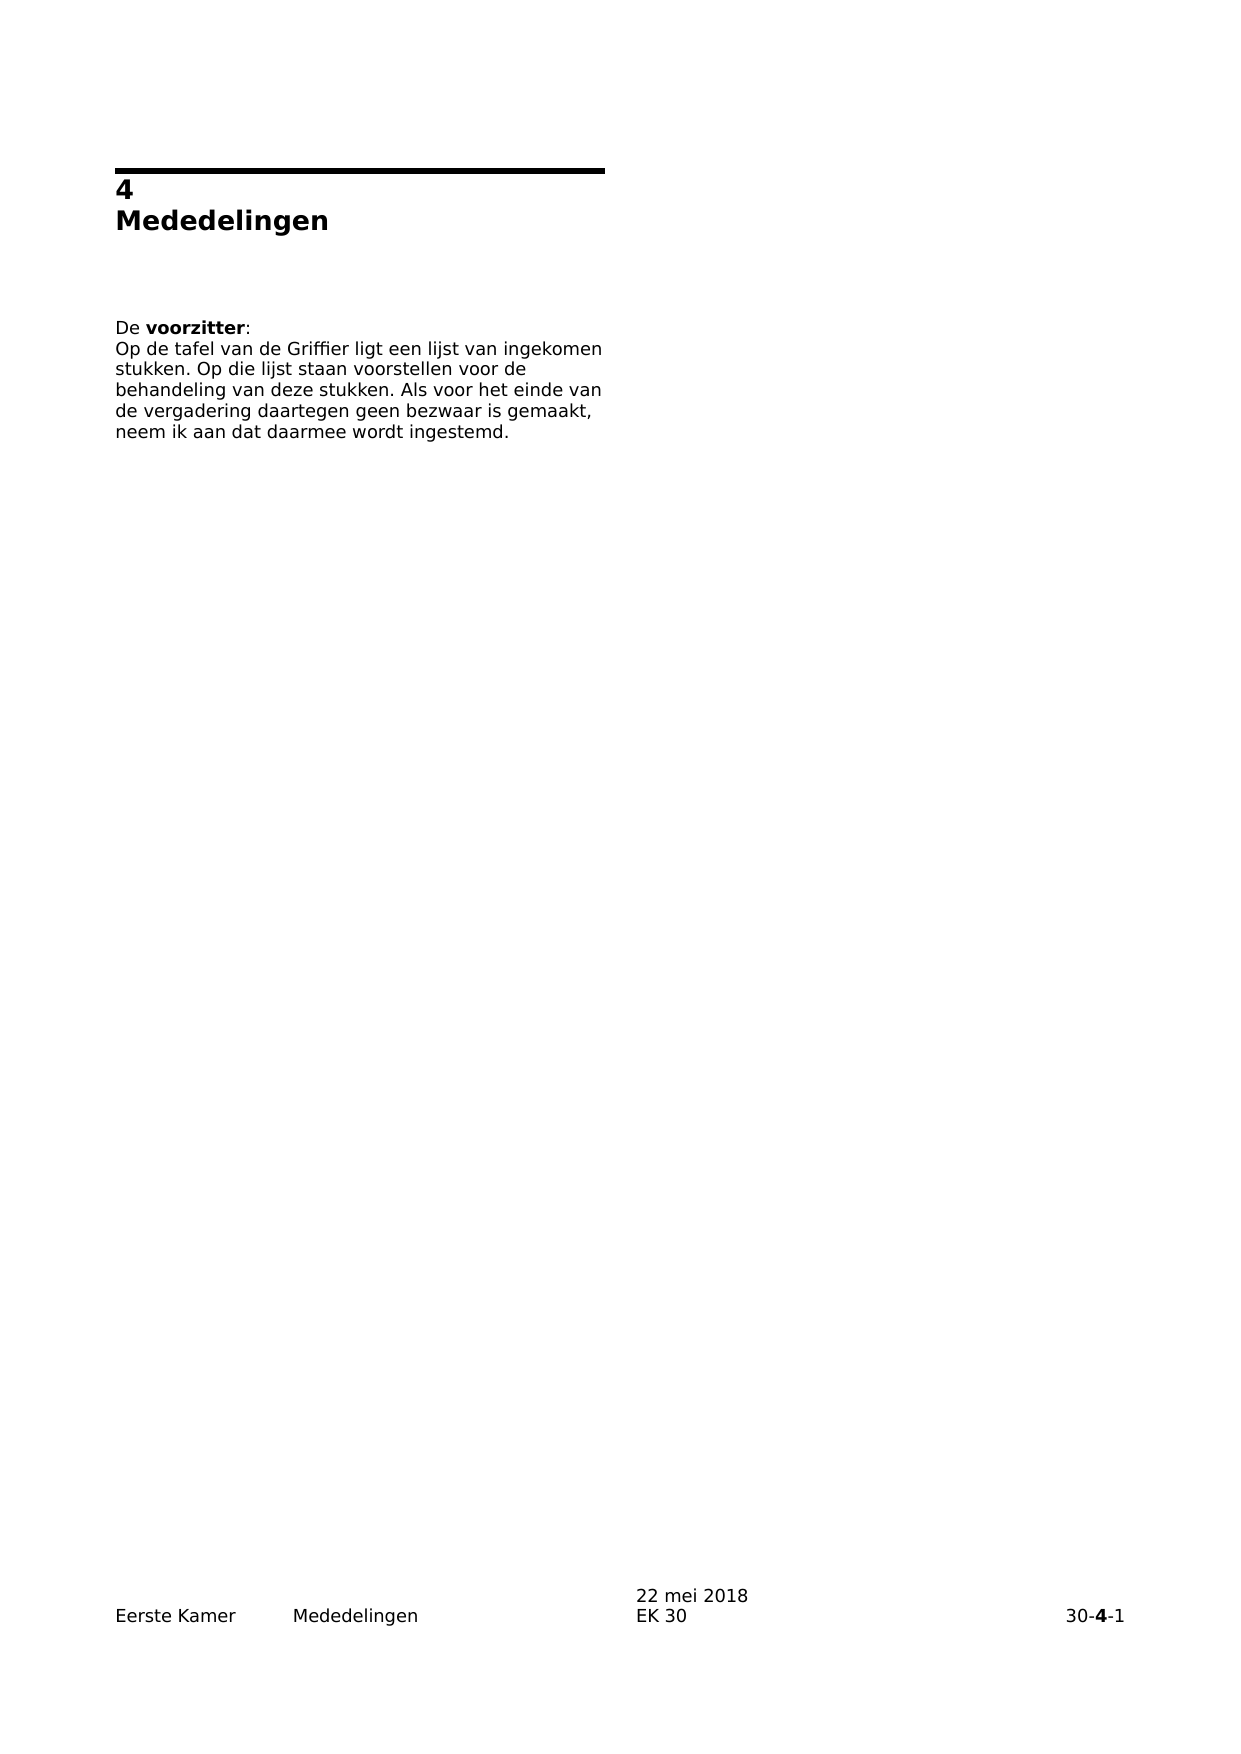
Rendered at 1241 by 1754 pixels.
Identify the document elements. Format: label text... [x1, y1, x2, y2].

text De voorzitter: [115, 318, 605, 338]
title 4 Mededelingen [115, 174, 605, 237]
text Op de tafel van de Griffier ligt een lijst van ingekomen stukken. Op die lijst staan voorstellen voor de behandeling van deze stukken. Als voor het einde van de vergadering daartegen geen bezwaar is gemaakt, neem ik aan dat daarmee wordt ingestemd. [115, 338, 605, 442]
